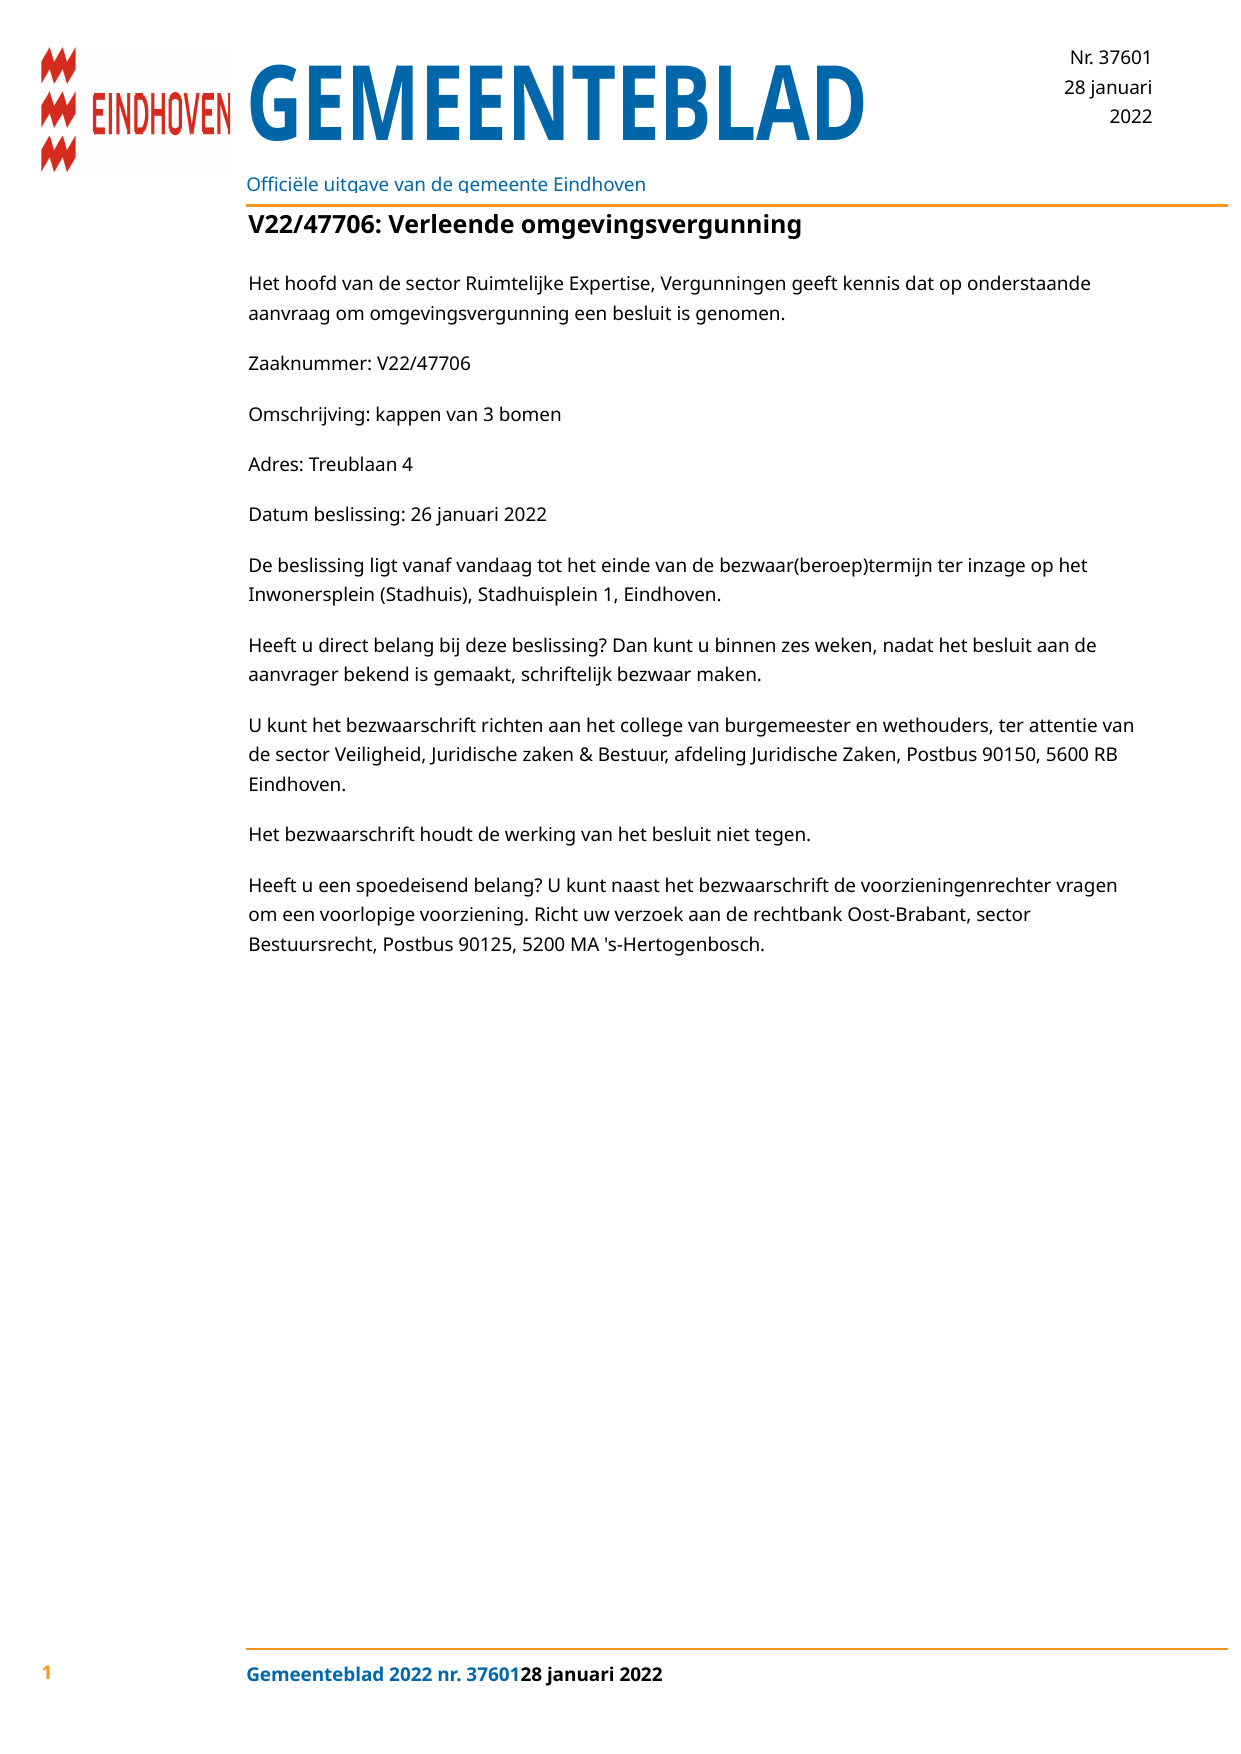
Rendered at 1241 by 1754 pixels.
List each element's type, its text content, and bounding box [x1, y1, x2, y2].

text Heeft u direct belang bij deze beslissing? Dan kunt u binnen zes weken, nadat het besluit aan de aanvrager bekend is gemaakt, schriftelijk bezwaar maken. [248, 632, 1152, 687]
text Zaaknummer: V22/47706 [248, 350, 1152, 376]
text De beslissing ligt vanaf vandaag tot het einde van de bezwaar(beroep)termijn ter inzage op het Inwonersplein (Stadhuis), Stadhuisplein 1, Eindhoven. [248, 552, 1152, 607]
picture [41, 47, 231, 172]
text V22/47706: Verleende omgevingsvergunning [248, 207, 1152, 241]
text Adres: Treublaan 4 [248, 451, 1152, 477]
text Datum beslissing: 26 januari 2022 [248, 502, 1152, 527]
text Heeft u een spoedeisend belang? U kunt naast het bezwaarschrift de voorzieningenrechter vragen om een voorlopige voorziening. Richt uw verzoek aan de rechtbank Oost-Brabant, sector Bestuursrecht, Postbus 90125, 5200 MA 's-Hertogenbosch. [248, 872, 1152, 957]
text Omschrijving: kappen van 3 bomen [248, 401, 1152, 426]
text Het bezwaarschrift houdt de werking van het besluit niet tegen. [248, 822, 1152, 847]
text Het hoofd van de sector Ruimtelijke Expertise, Vergunningen geeft kennis dat op onderstaande aanvraag om omgevingsvergunning een besluit is genomen. [248, 270, 1152, 326]
text U kunt het bezwaarschrift richten aan het college van burgemeester en wethouders, ter attentie van de sector Veiligheid, Juridische zaken & Bestuur, afdeling Juridische Zaken, Postbus 90150, 5600 RB Eindhoven. [248, 712, 1152, 797]
